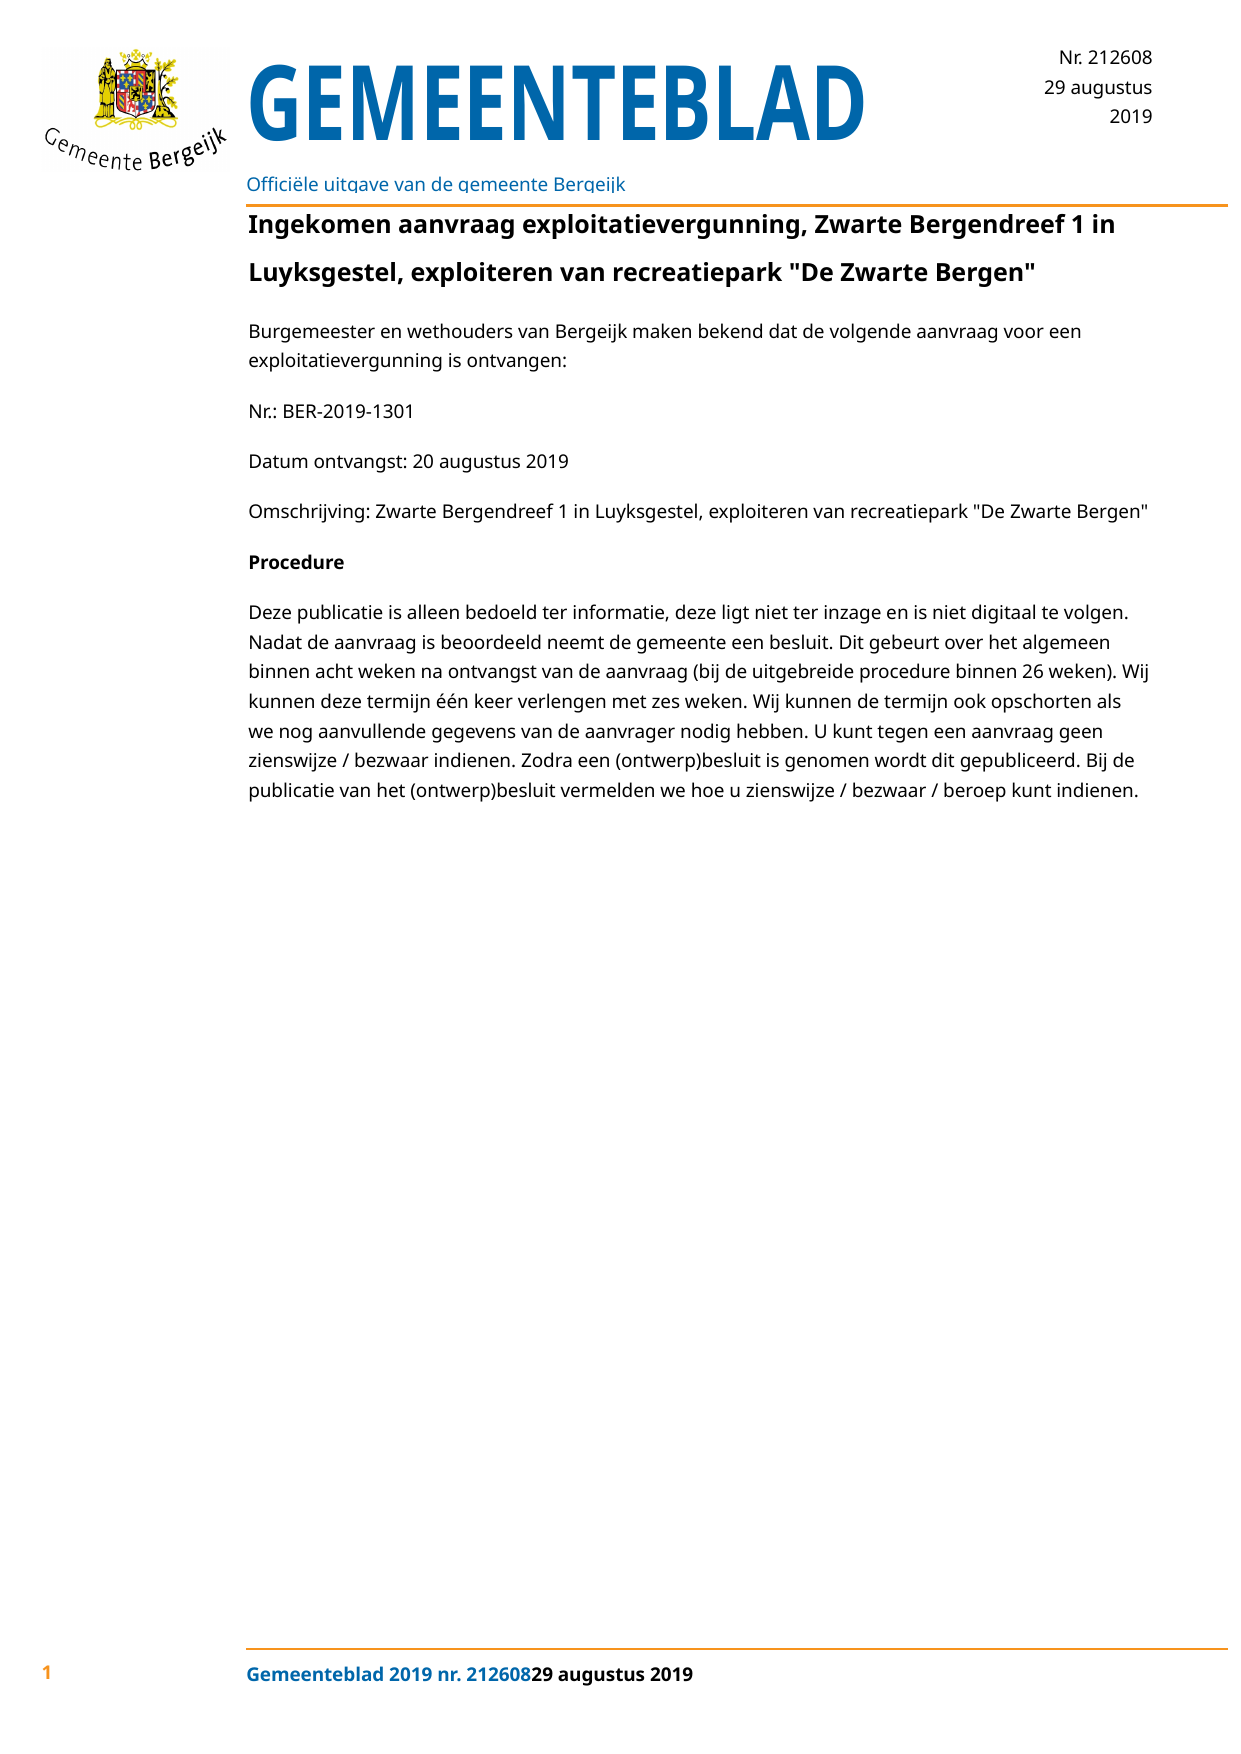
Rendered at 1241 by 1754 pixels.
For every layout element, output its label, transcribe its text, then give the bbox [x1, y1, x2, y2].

text Deze publicatie is alleen bedoeld ter informatie, deze ligt niet ter inzage en is niet digitaal te volgen. Nadat de aanvraag is beoordeeld neemt de gemeente een besluit. Dit gebeurt over het algemeen binnen acht weken na ontvangst van de aanvraag (bij de uitgebreide procedure binnen 26 weken). Wij kunnen deze termijn één keer verlengen met zes weken. Wij kunnen de termijn ook opschorten als we nog aanvullende gegevens van de aanvrager nodig hebben. U kunt tegen een aanvraag geen zienswijze / bezwaar indienen. Zodra een (ontwerp)besluit is genomen wordt dit gepubliceerd. Bij de publicatie van het (ontwerp)besluit vermelden we hoe u zienswijze / bezwaar / beroep kunt indienen. [248, 599, 1152, 803]
text Burgemeester en wethouders van Bergeijk maken bekend dat de volgende aanvraag voor een exploitatievergunning is ontvangen: [248, 318, 1152, 373]
text Nr.: BER-2019-1301 [248, 398, 1152, 424]
text Procedure [248, 549, 1152, 575]
text Datum ontvangst: 20 augustus 2019 [248, 448, 1152, 474]
text Ingekomen aanvraag exploitatievergunning, Zwarte Bergendreef 1 in Luyksgestel, exploiteren van recreatiepark "De Zwarte Bergen" [248, 207, 1152, 288]
text Omschrijving: Zwarte Bergendreef 1 in Luyksgestel, exploiteren van recreatiepark "De Zwarte Bergen" [248, 499, 1152, 524]
picture [41, 47, 231, 172]
